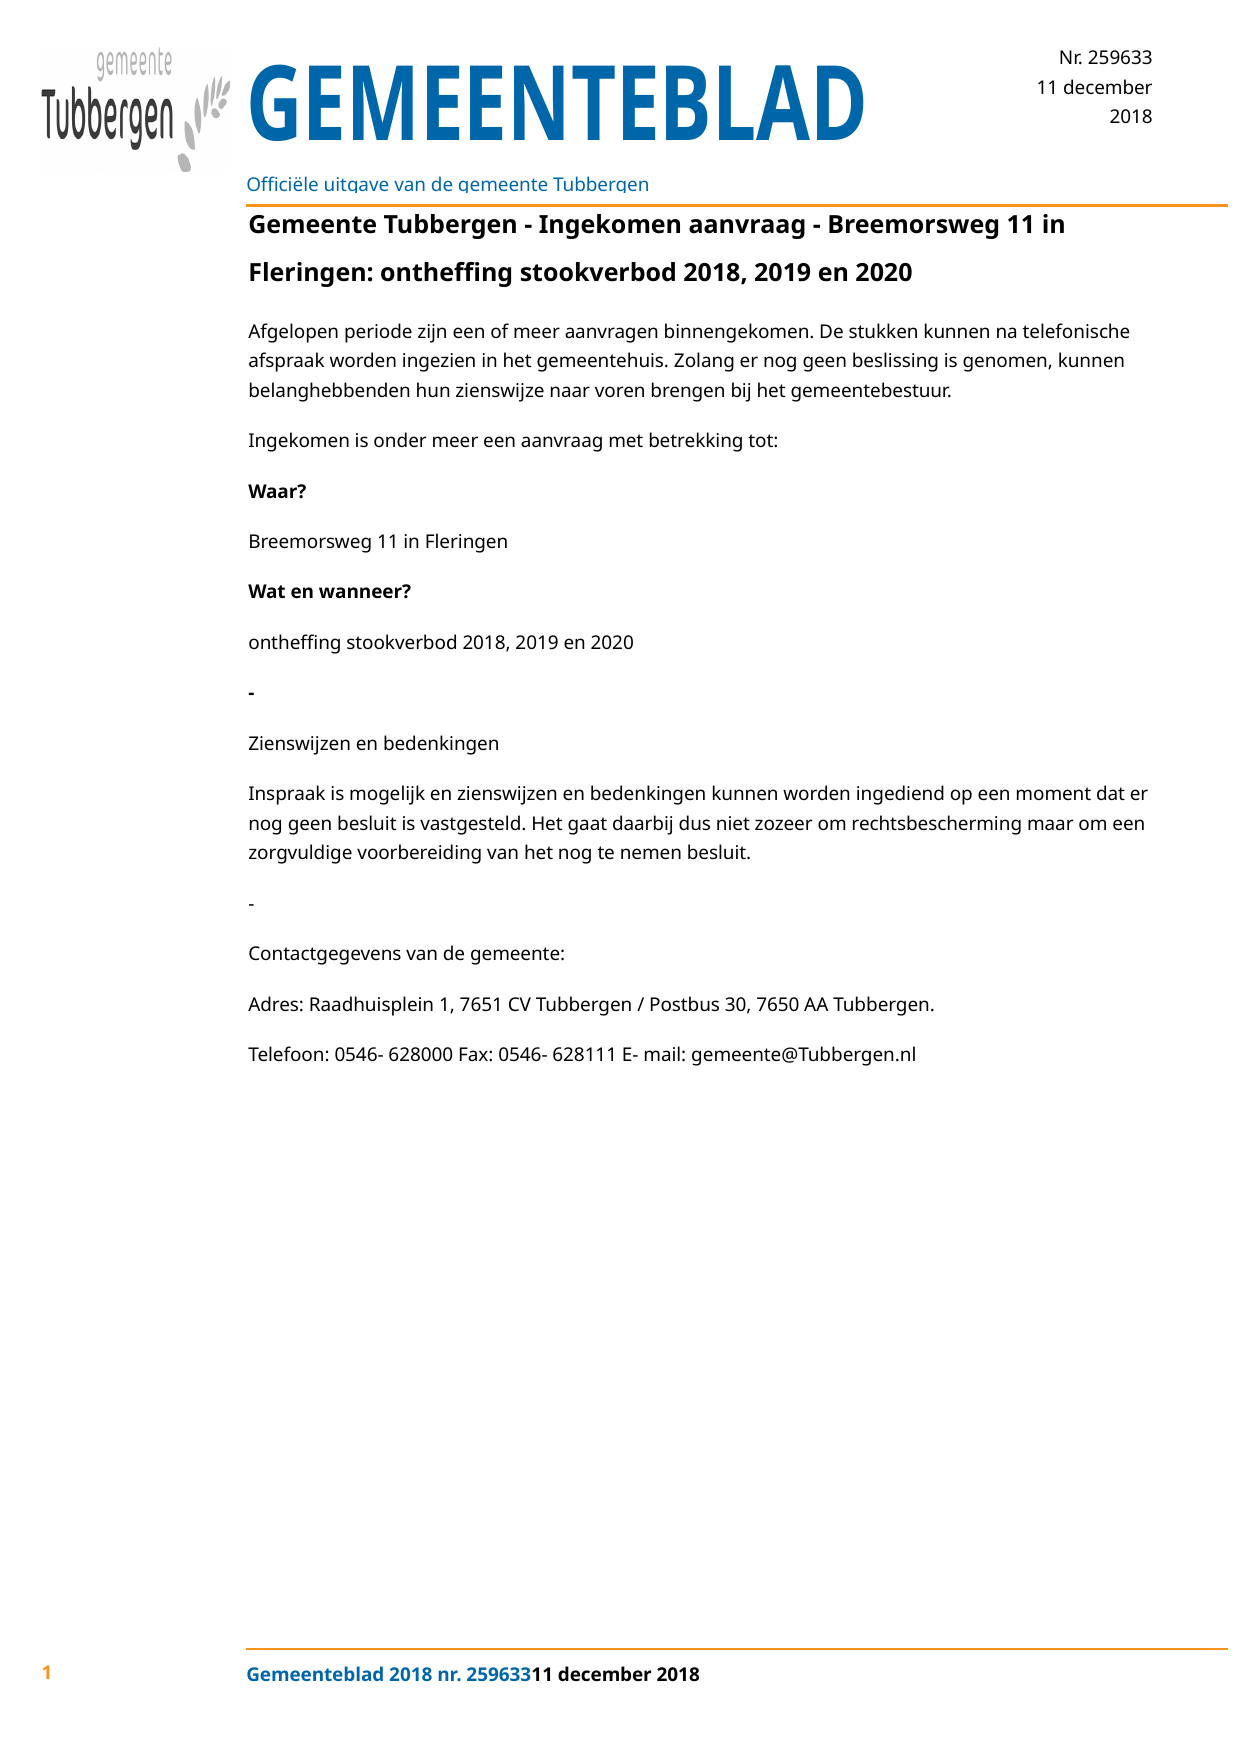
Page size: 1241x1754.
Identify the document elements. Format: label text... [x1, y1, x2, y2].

text Afgelopen periode zijn een of meer aanvragen binnengekomen. De stukken kunnen na telefonische afspraak worden ingezien in het gemeentehuis. Zolang er nog geen beslissing is genomen, kunnen belanghebbenden hun zienswijze naar voren brengen bij het gemeentebestuur. [248, 318, 1152, 403]
text Contactgegevens van de gemeente: [248, 940, 1152, 966]
text ontheffing stookverbod 2018, 2019 en 2020 [248, 629, 1152, 655]
picture [41, 47, 231, 172]
text - [248, 890, 1152, 916]
text Inspraak is mogelijk en zienswijzen en bedenkingen kunnen worden ingediend op een moment dat er nog geen besluit is vastgesteld. Het gaat daarbij dus niet zozeer om rechtsbescherming maar om een zorgvuldige voorbereiding van het nog te nemen besluit. [248, 780, 1152, 865]
text - [248, 679, 1152, 705]
text Zienswijzen en bedenkingen [248, 730, 1152, 756]
text Gemeente Tubbergen - Ingekomen aanvraag - Breemorsweg 11 in Fleringen: ontheffing stookverbod 2018, 2019 en 2020 [248, 207, 1152, 288]
text Telefoon: 0546- 628000 Fax: 0546- 628111 E- mail: gemeente@Tubbergen.nl [248, 1041, 1152, 1067]
text Ingekomen is onder meer een aanvraag met betrekking tot: [248, 427, 1152, 453]
text Waar? [248, 478, 1152, 504]
text Wat en wanneer? [248, 579, 1152, 604]
text Breemorsweg 11 in Fleringen [248, 528, 1152, 554]
text Adres: Raadhuisplein 1, 7651 CV Tubbergen / Postbus 30, 7650 AA Tubbergen. [248, 991, 1152, 1017]
